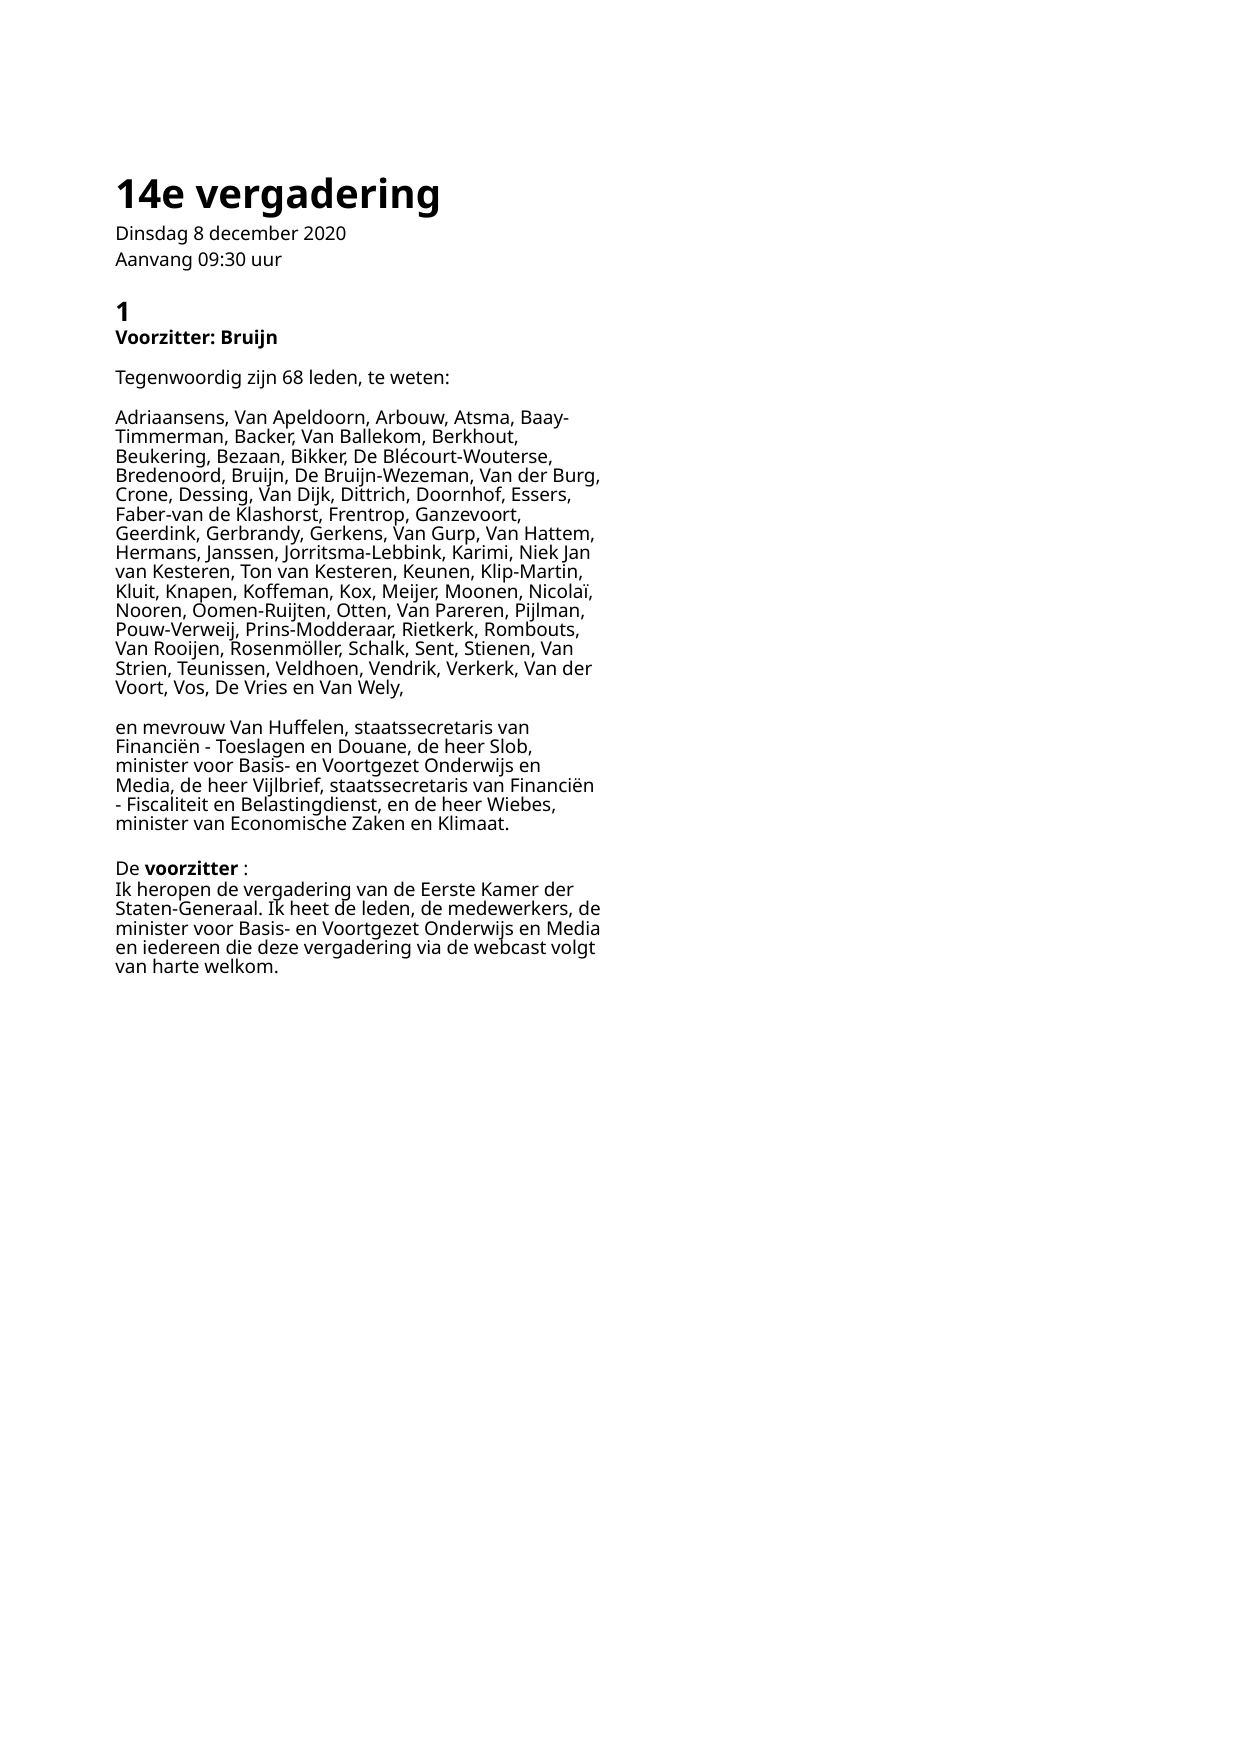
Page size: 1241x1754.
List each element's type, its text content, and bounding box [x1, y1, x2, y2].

text De voorzitter : [115, 855, 605, 881]
text Aanvang 09:30 uur [115, 246, 605, 272]
text en mevrouw Van Huffelen, staatssecretaris van Financiën - Toeslagen en Douane, de heer Slob, minister voor Basis- en Voortgezet Onderwijs en Media, de heer Vijlbrief, staatssecretaris van Financiën - Fiscaliteit en Belastingdienst, en de heer Wiebes, minister van Economische Zaken en Klimaat. [115, 719, 605, 834]
text Adriaansens, Van Apeldoorn, Arbouw, Atsma, Baay-Timmerman, Backer, Van Ballekom, Berkhout, Beukering, Bezaan, Bikker, De Blécourt-Wouterse, Bredenoord, Bruijn, De Bruijn-Wezeman, Van der Burg, Crone, Dessing, Van Dijk, Dittrich, Doornhof, Essers, Faber-van de Klashorst, Frentrop, Ganzevoort, Geerdink, Gerbrandy, Gerkens, Van Gurp, Van Hattem, Hermans, Janssen, Jorritsma-Lebbink, Karimi, Niek Jan van Kesteren, Ton van Kesteren, Keunen, Klip-Martin, Kluit, Knapen, Koffeman, Kox, Meijer, Moonen, Nicolaï, Nooren, Oomen-Ruijten, Otten, Van Pareren, Pijlman, Pouw-Verweij, Prins-Modderaar, Rietkerk, Rombouts, Van Rooijen, Rosenmöller, Schalk, Sent, Stienen, Van Strien, Teunissen, Veldhoen, Vendrik, Verkerk, Van der Voort, Vos, De Vries en Van Wely, [115, 409, 605, 698]
text Voorzitter: Bruijn [115, 329, 605, 348]
text Ik heropen de vergadering van de Eerste Kamer der Staten-Generaal. Ik heet de leden, de medewerkers, de minister voor Basis- en Voortgezet Onderwijs en Media en iedereen die deze vergadering via de webcast volgt van harte welkom. [115, 881, 605, 977]
text Dinsdag 8 december 2020 [115, 220, 605, 246]
text Tegenwoordig zijn 68 leden, te weten: [115, 369, 605, 388]
text 14e vergadering [115, 165, 605, 220]
text 1 [115, 292, 605, 329]
